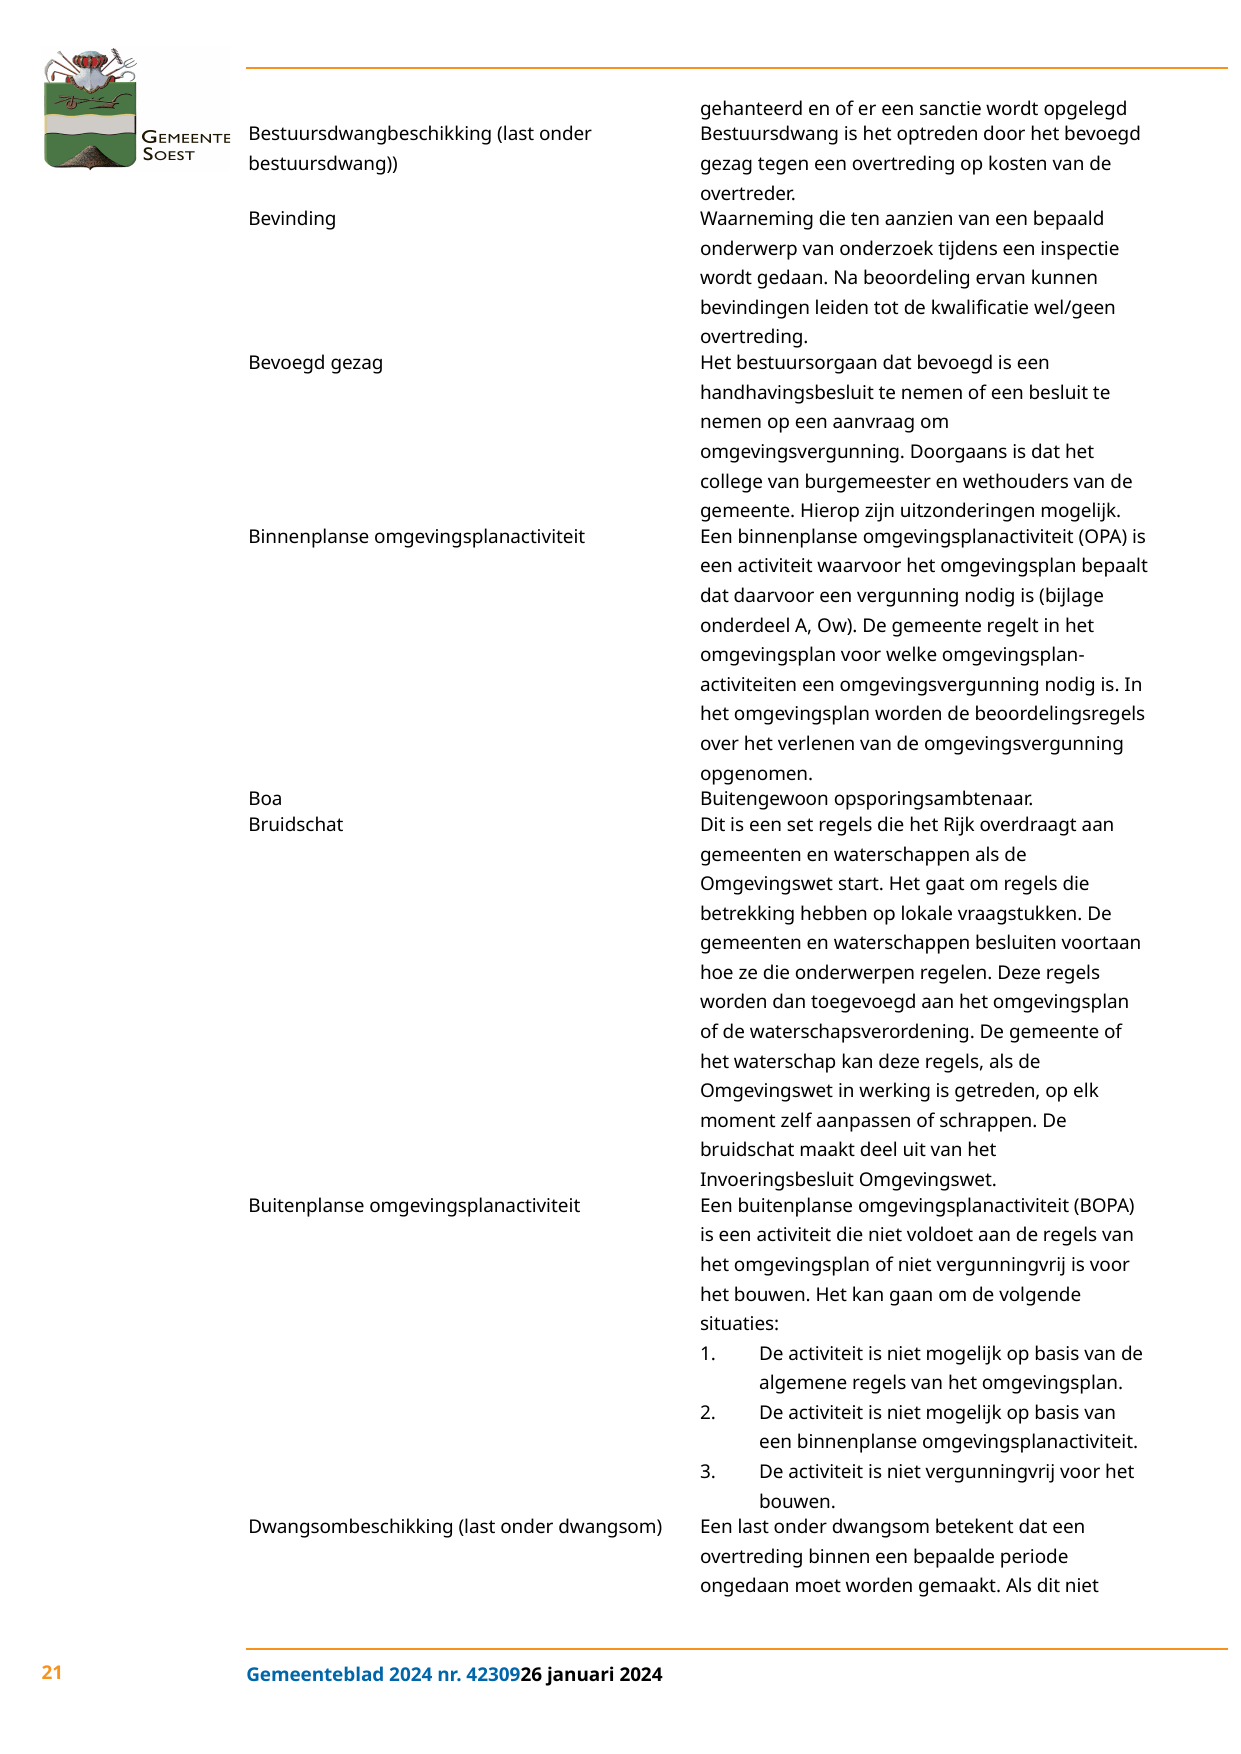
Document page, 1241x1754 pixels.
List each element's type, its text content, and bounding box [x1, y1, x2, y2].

table_cell Een buitenplanse omgevingsplanactiviteit (BOPA) is een activiteit die niet voldoet aan de regels van het omgevingsplan of niet vergunningvrij is voor het bouwen. Het kan gaan om de volgende situaties: De activiteit is niet mogelijk op basis van de algemene regels van het omgevingsplan. De activiteit is niet mogelijk op basis van een binnenplanse omgevingsplanactiviteit. De activiteit is niet vergunningvrij voor het bouwen. [700, 1192, 1152, 1513]
table_cell Dwangsombeschikking (last onder dwangsom) [248, 1514, 700, 1598]
picture [41, 47, 231, 172]
table_cell Een last onder dwangsom betekent dat een overtreding binnen een bepaalde periode ongedaan moet worden gemaakt. Als dit niet [700, 1514, 1152, 1598]
table_cell Bevoegd gezag [248, 350, 700, 523]
table_cell Buitengewoon opsporingsambtenaar. [700, 786, 1152, 811]
table_cell Waarneming die ten aanzien van een bepaald onderwerp van onderzoek tijdens een inspectie wordt gedaan. Na beoordeling ervan kunnen bevindingen leiden tot de kwalificatie wel/geen overtreding. [700, 205, 1152, 349]
table_cell Buitenplanse omgevingsplanactiviteit [248, 1192, 700, 1513]
table_cell Het bestuursorgaan dat bevoegd is een handhavingsbesluit te nemen of een besluit te nemen op een aanvraag om omgevingsvergunning. Doorgaans is dat het college van burgemeester en wethouders van de gemeente. Hierop zijn uitzonderingen mogelijk. [700, 350, 1152, 523]
table_cell Een binnenplanse omgevingsplanactiviteit (OPA) is een activiteit waarvoor het omgevingsplan bepaalt dat daarvoor een vergunning nodig is (bijlage onderdeel A, Ow). De gemeente regelt in het omgevingsplan voor welke omgevingsplan­activiteiten een omgevingsvergunning nodig is. In het omgevingsplan worden de beoordelingsregels over het verlenen van de omgevingsvergunning opgenomen. [700, 523, 1152, 786]
table_cell Boa [248, 786, 700, 811]
table_cell Bruidschat [248, 811, 700, 1192]
table_cell Bevinding [248, 205, 700, 349]
table_cell Bestuursdwangbeschikking (last onder bestuursdwang)) [248, 121, 700, 205]
table_cell gehanteerd en of er een sanctie wordt opgelegd [700, 95, 1152, 121]
table_cell Binnenplanse omgevingsplanactiviteit [248, 523, 700, 786]
table_cell Bestuursdwang is het optreden door het bevoegd gezag tegen een overtreding op kosten van de overtreder. [700, 121, 1152, 205]
table_cell [248, 95, 700, 121]
table_cell Dit is een set regels die het Rijk overdraagt aan gemeenten en waterschappen als de Omgevingswet start. Het gaat om regels die betrekking hebben op lokale vraagstukken. De gemeenten en waterschappen besluiten voortaan hoe ze die onderwerpen regelen. Deze regels worden dan toegevoegd aan het omgevingsplan of de waterschapsverordening. De gemeente of het waterschap kan deze regels, als de Omgevingswet in werking is getreden, op elk moment zelf aanpassen of schrappen. De bruidschat maakt deel uit van het Invoeringsbesluit Omgevingswet. [700, 811, 1152, 1192]
